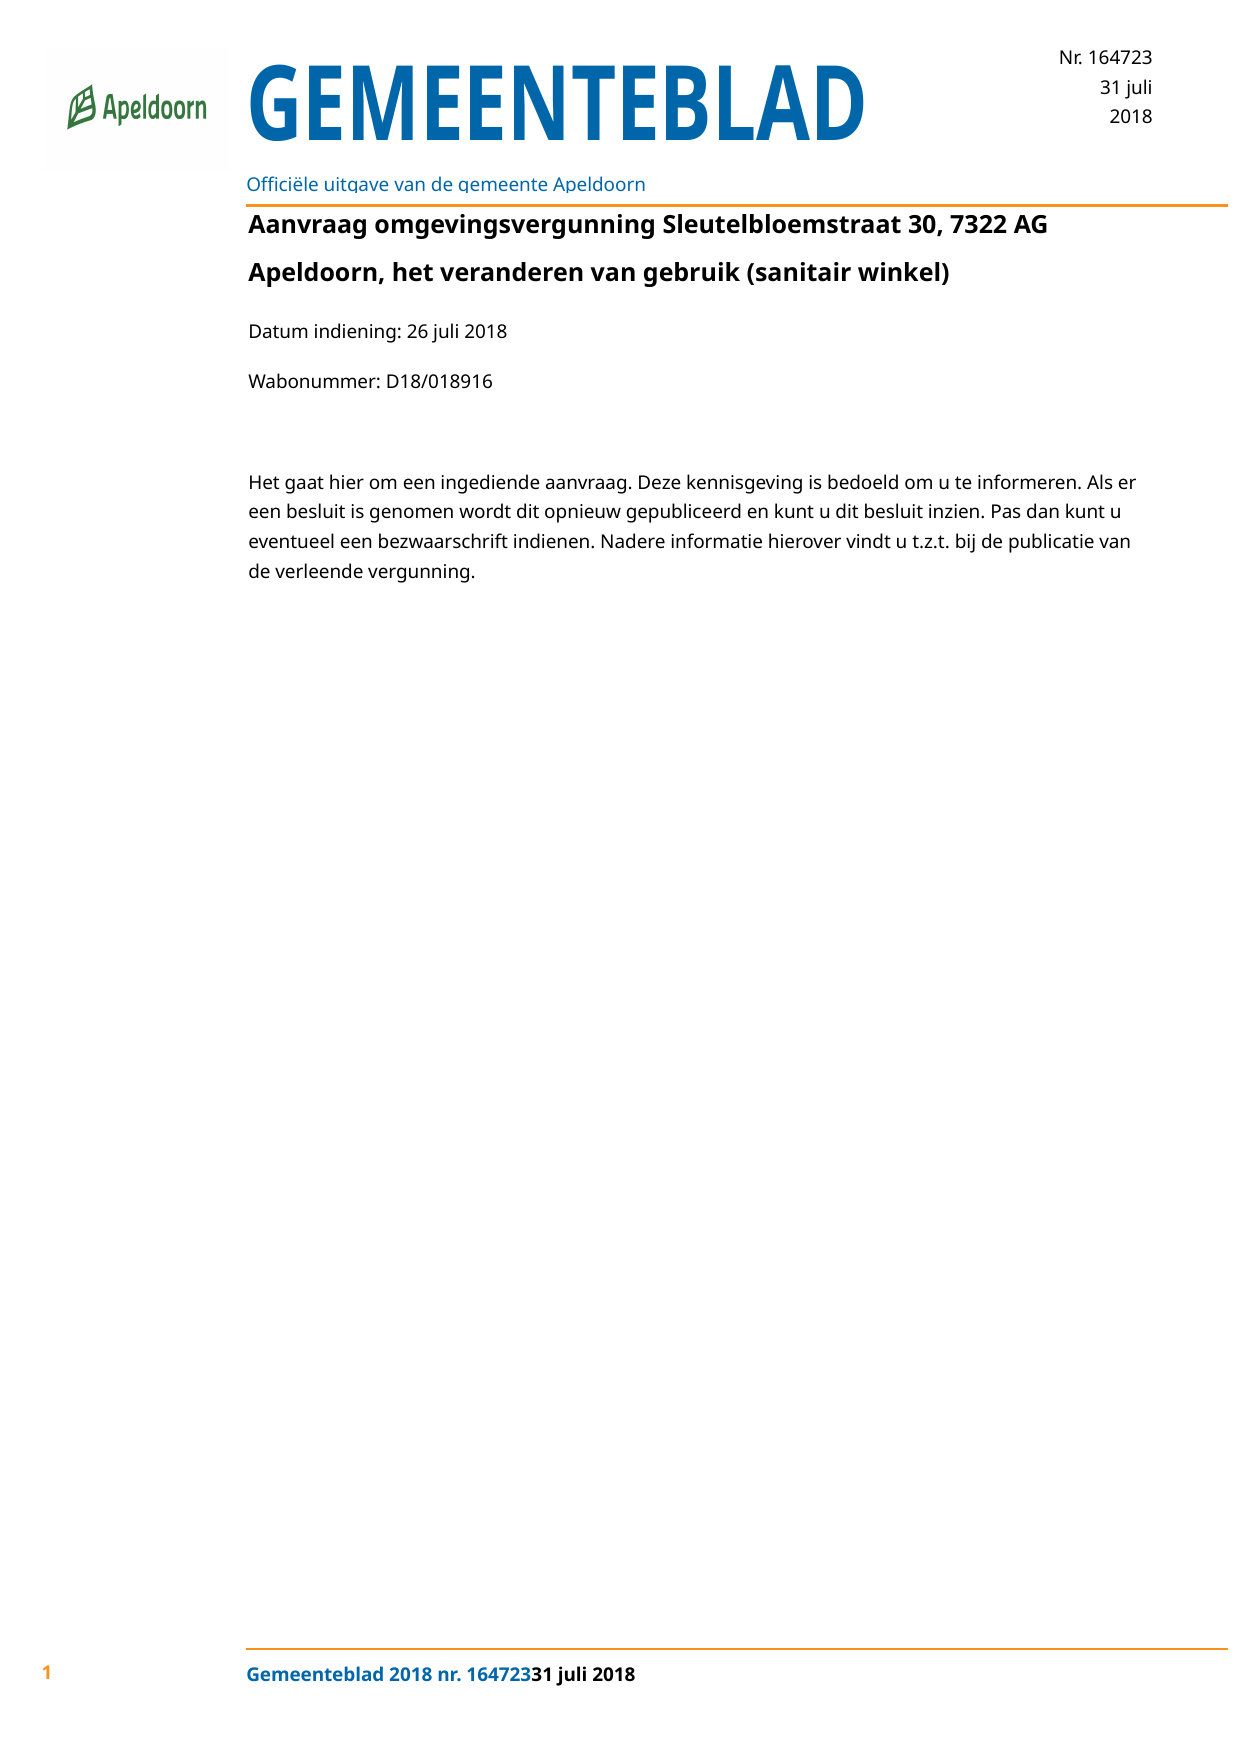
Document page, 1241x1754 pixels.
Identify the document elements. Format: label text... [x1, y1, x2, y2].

text Het gaat hier om een ingediende aanvraag. Deze kennisgeving is bedoeld om u te informeren. Als er een besluit is genomen wordt dit opnieuw gepubliceerd en kunt u dit besluit inzien. Pas dan kunt u eventueel een bezwaarschrift indienen. Nadere informatie hierover vindt u t.z.t. bij de publicatie van de verleende vergunning. [248, 469, 1152, 584]
text Wabonummer: D18/018916 [248, 368, 1152, 394]
text Aanvraag omgevingsvergunning Sleutelbloemstraat 30, 7322 AG Apeldoorn, het veranderen van gebruik (sanitair winkel) [248, 207, 1152, 288]
picture [41, 47, 231, 172]
text Datum indiening: 26 juli 2018 [248, 318, 1152, 344]
